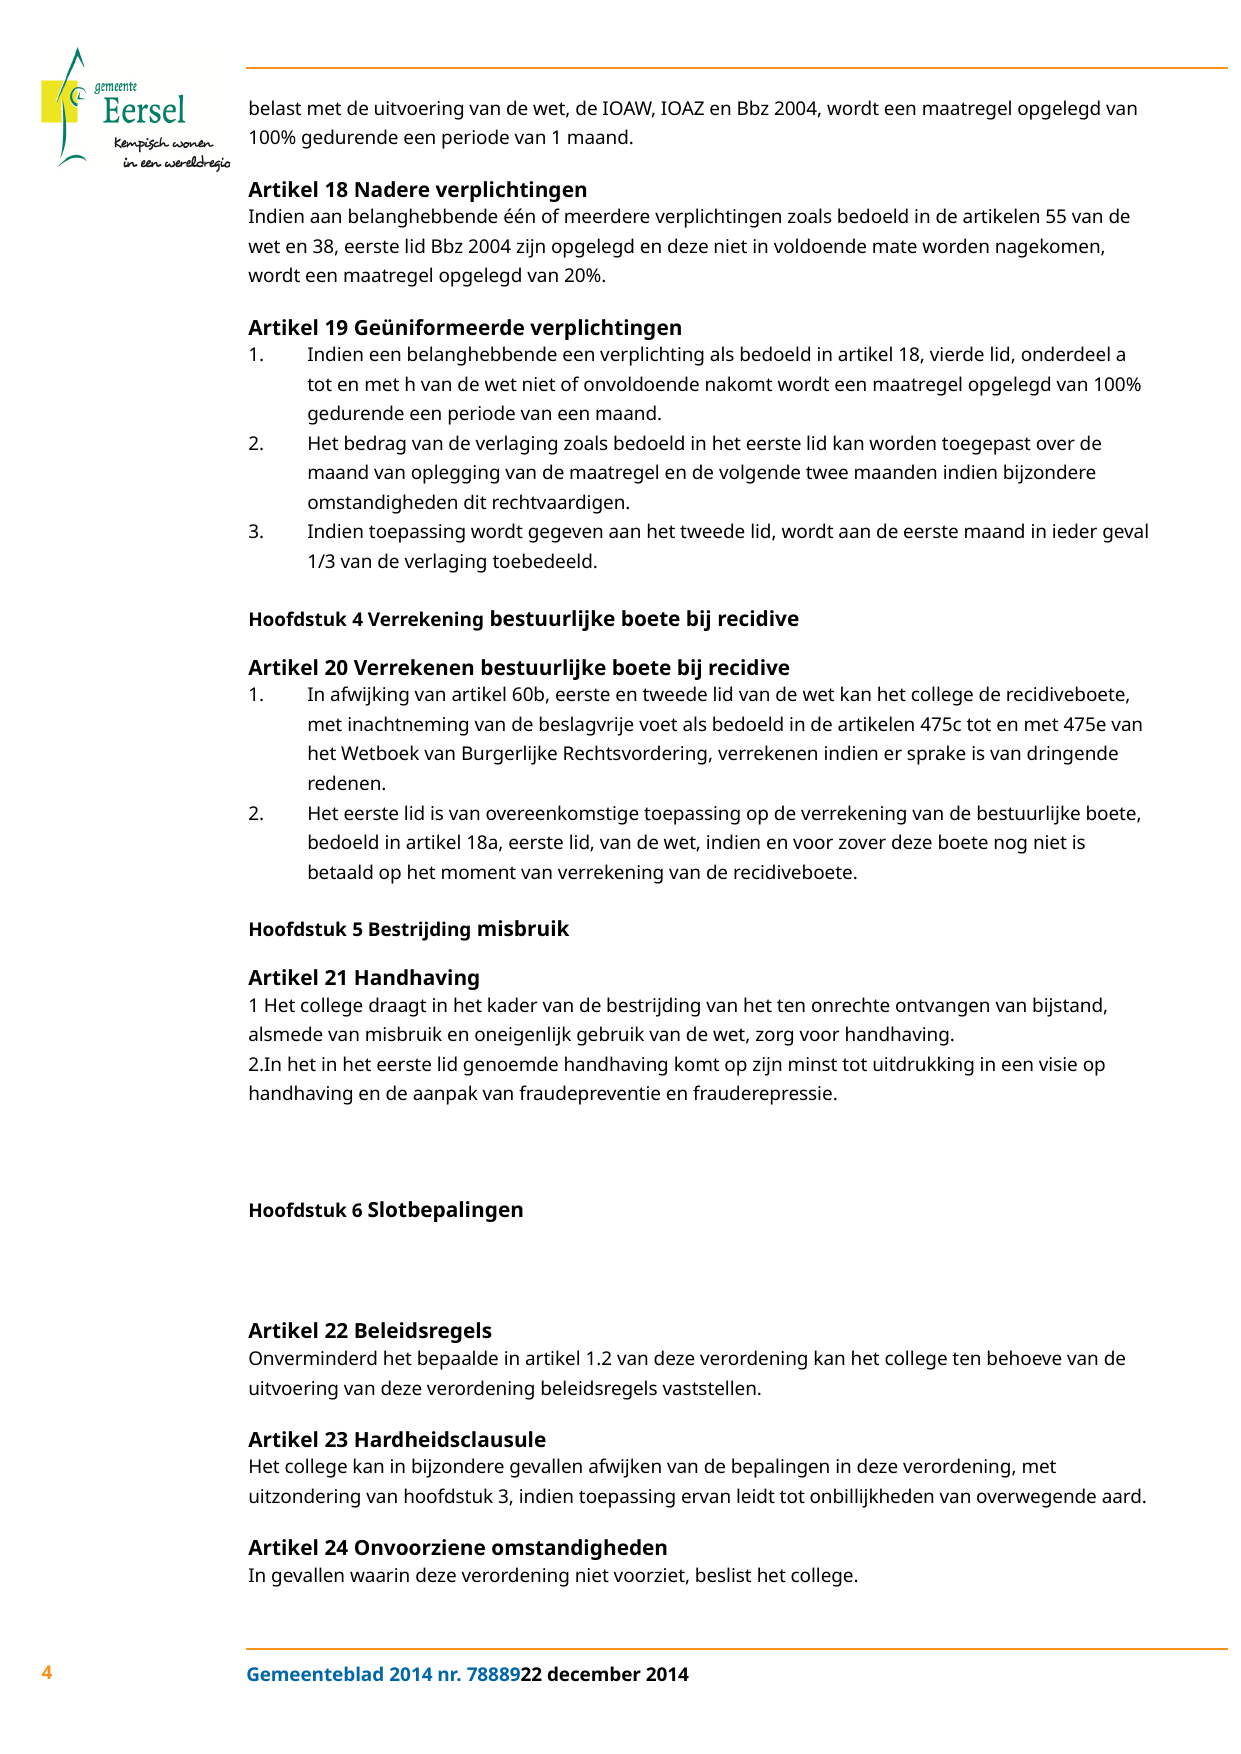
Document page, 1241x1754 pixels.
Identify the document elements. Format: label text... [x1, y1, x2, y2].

text Onverminderd het bepaalde in artikel 1.2 van deze verordening kan het college ten behoeve van de uitvoering van deze verordening beleidsregels vaststellen. [248, 1345, 1152, 1400]
picture [41, 47, 231, 172]
text Artikel 19 Geüniformeerde verplichtingen [248, 313, 1152, 341]
text Hoofdstuk 5 Bestrijding misbruik [248, 914, 1152, 943]
text Indien aan belanghebbende één of meerdere verplichtingen zoals bedoeld in de artikelen 55 van de wet en 38, eerste lid Bbz 2004 zijn opgelegd en deze niet in voldoende mate worden nagekomen, wordt een maatregel opgelegd van 20%. [248, 203, 1152, 288]
text Hoofdstuk 6 Slotbepalingen [248, 1195, 1152, 1223]
list Het eerste lid is van overeenkomstige toepassing op de verrekening van de bestuurlijke boete, bedoeld in artikel 18a, eerste lid, van de wet, indien en voor zover deze boete nog niet is betaald op het moment van verrekening van de recidiveboete. [248, 800, 1152, 884]
list In afwijking van artikel 60b, eerste en tweede lid van de wet kan het college de recidiveboete, met inachtneming van de beslagvrije voet als bedoeld in de artikelen 475c tot en met 475e van het Wetboek van Burgerlijke Rechtsvordering, verrekenen indien er sprake is van dringende redenen. [248, 681, 1152, 796]
text Artikel 22 Beleidsregels [248, 1317, 1152, 1345]
text Artikel 18 Nadere verplichtingen [248, 175, 1152, 203]
text Het college kan in bijzondere gevallen afwijken van de bepalingen in deze verordening, met uitzondering van hoofdstuk 3, indien toepassing ervan leidt tot onbillijkheden van overwegende aard. [248, 1453, 1152, 1509]
text 2.In het in het eerste lid genoemde handhaving komt op zijn minst tot uitdrukking in een visie op handhaving en de aanpak van fraudepreventie en frauderepressie. [248, 1051, 1152, 1106]
text In gevallen waarin deze verordening niet voorziet, beslist het college. [248, 1562, 1152, 1588]
text Artikel 24 Onvoorziene omstandigheden [248, 1533, 1152, 1562]
text 1 Het college draagt in het kader van de bestrijding van het ten onrechte ontvangen van bijstand, alsmede van misbruik en oneigenlijk gebruik van de wet, zorg voor handhaving. [248, 992, 1152, 1047]
text belast met de uitvoering van de wet, de IOAW, IOAZ en Bbz 2004, wordt een maatregel opgelegd van 100% gedurende een periode van 1 maand. [248, 95, 1152, 150]
text Artikel 20 Verrekenen bestuurlijke boete bij recidive [248, 653, 1152, 681]
text Artikel 23 Hardheidsclausule [248, 1425, 1152, 1453]
text Hoofdstuk 4 Verrekening bestuurlijke boete bij recidive [248, 604, 1152, 632]
list Indien toepassing wordt gegeven aan het tweede lid, wordt aan de eerste maand in ieder geval 1/3 van de verlaging toebedeeld. [248, 519, 1152, 574]
text Artikel 21 Handhaving [248, 963, 1152, 992]
list Indien een belanghebbende een verplichting als bedoeld in artikel 18, vierde lid, onderdeel a tot en met h van de wet niet of onvoldoende nakomt wordt een maatregel opgelegd van 100% gedurende een periode van een maand. [248, 341, 1152, 426]
list Het bedrag van de verlaging zoals bedoeld in het eerste lid kan worden toegepast over de maand van oplegging van de maatregel en de volgende twee maanden indien bijzondere omstandigheden dit rechtvaardigen. [248, 430, 1152, 515]
